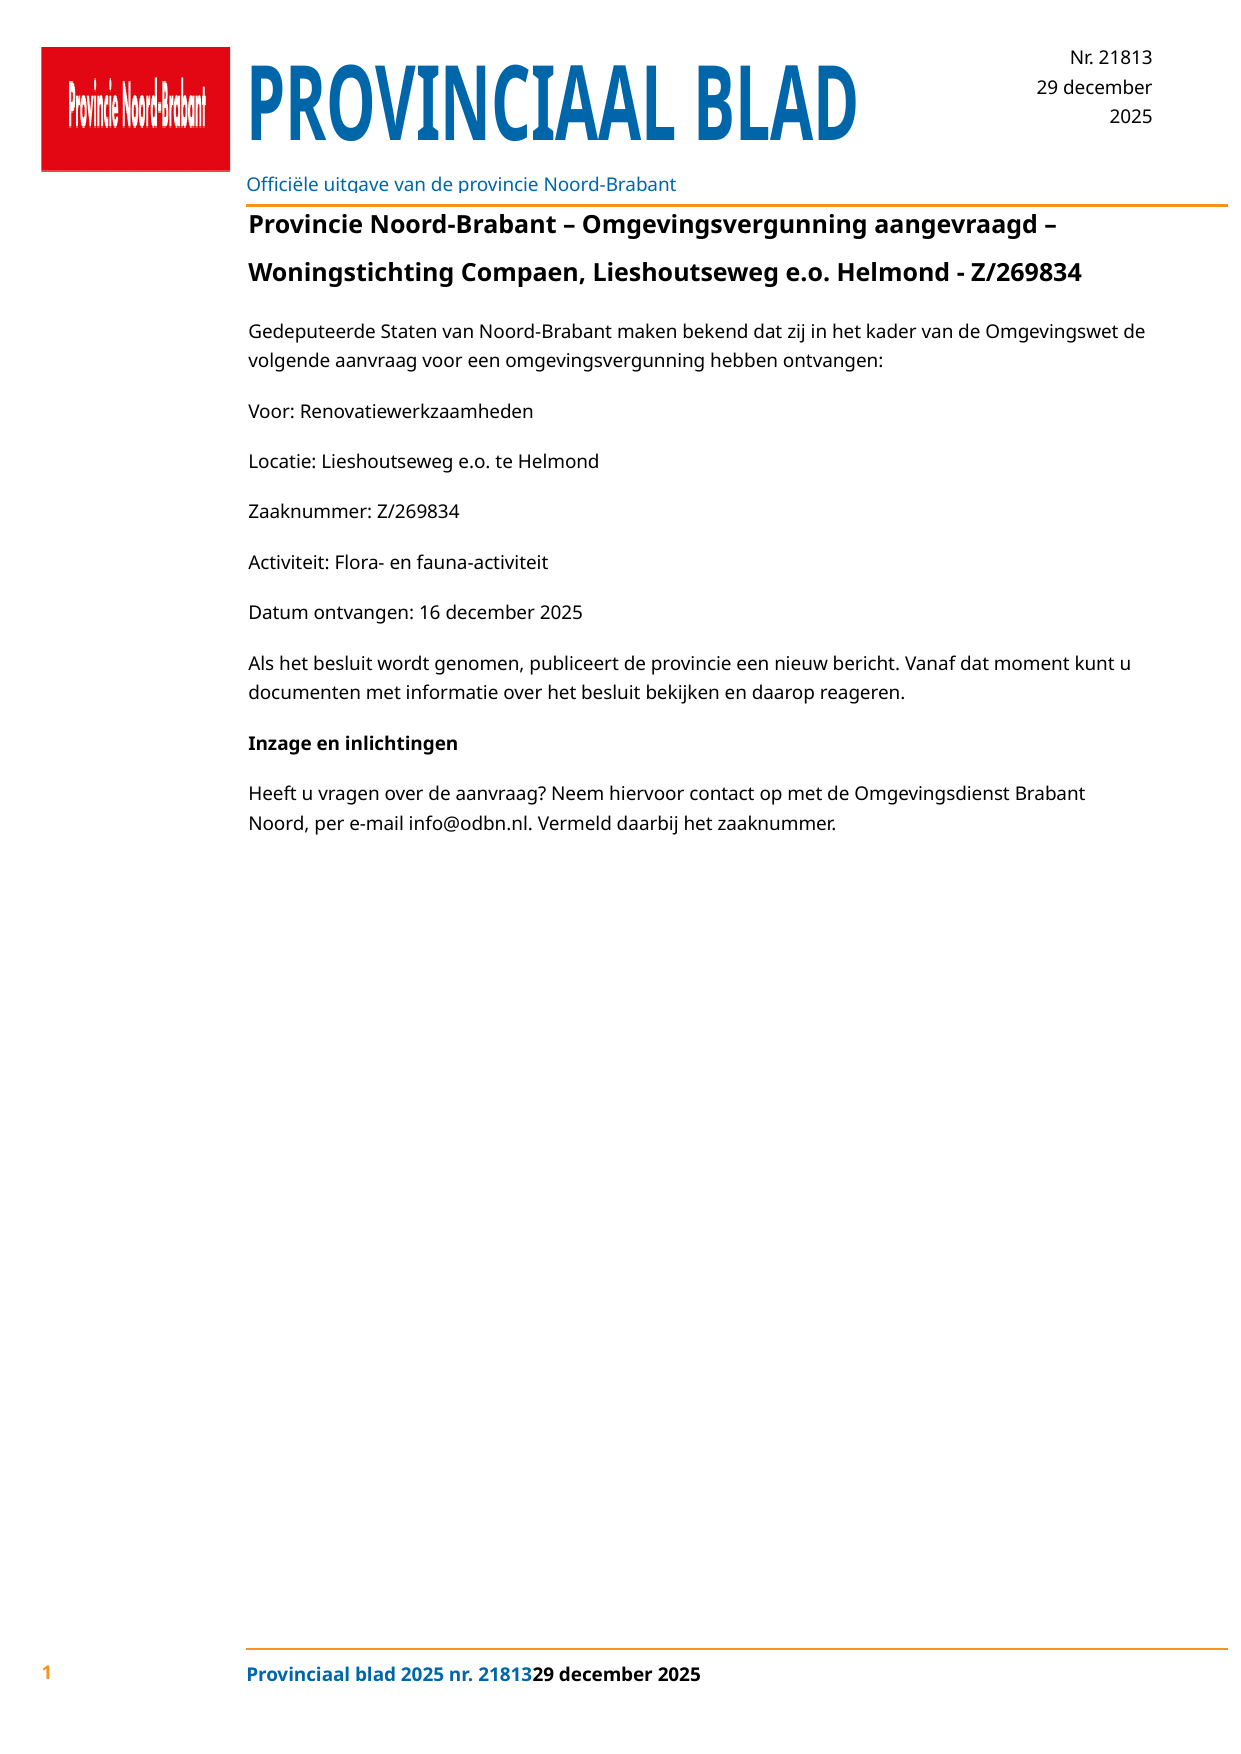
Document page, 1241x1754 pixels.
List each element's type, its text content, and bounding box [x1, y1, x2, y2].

text Als het besluit wordt genomen, publiceert de provincie een nieuw bericht. Vanaf dat moment kunt u documenten met informatie over het besluit bekijken en daarop reageren. [248, 650, 1152, 705]
text Voor: Renovatiewerkzaamheden [248, 398, 1152, 424]
text Locatie: Lieshoutseweg e.o. te Helmond [248, 448, 1152, 474]
text Zaaknummer: Z/269834 [248, 499, 1152, 524]
text Gedeputeerde Staten van Noord-Brabant maken bekend dat zij in het kader van de Omgevingswet de volgende aanvraag voor een omgevingsvergunning hebben ontvangen: [248, 318, 1152, 373]
text Inzage en inlichtingen [248, 730, 1152, 756]
text Datum ontvangen: 16 december 2025 [248, 599, 1152, 625]
text Heeft u vragen over de aanvraag? Neem hiervoor contact op met de Omgevingsdienst Brabant Noord, per e-mail info@odbn.nl. Vermeld daarbij het zaaknummer. [248, 780, 1152, 836]
text Provincie Noord-Brabant – Omgevingsvergunning aangevraagd – Woningstichting Compaen, Lieshoutseweg e.o. Helmond - Z/269834 [248, 207, 1152, 288]
text Activiteit: Flora- en fauna-activiteit [248, 549, 1152, 575]
picture [41, 47, 231, 172]
